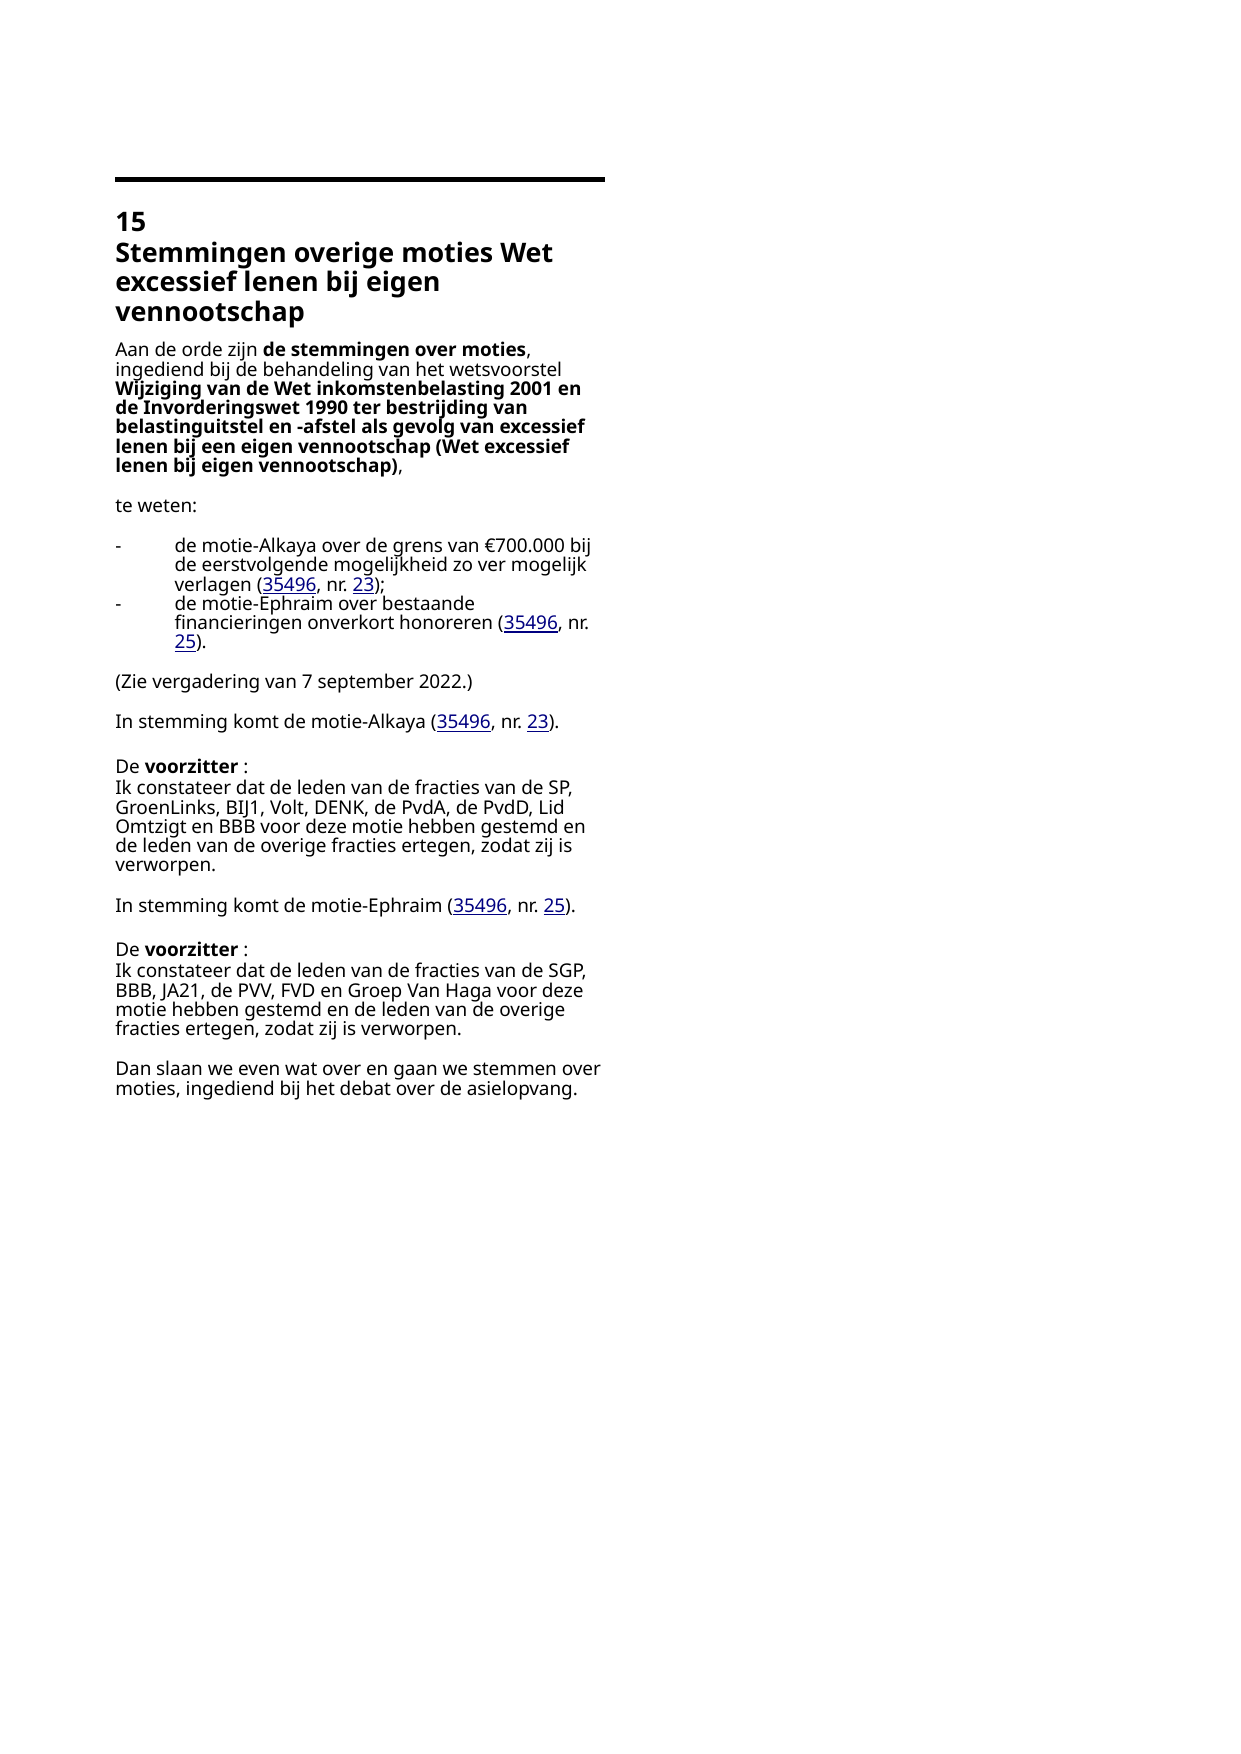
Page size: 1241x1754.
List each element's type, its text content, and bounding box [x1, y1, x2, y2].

text De voorzitter : [115, 754, 605, 779]
text De voorzitter : [115, 937, 605, 962]
list de motie-Alkaya over de grens van €700.000 bij de eerstvolgende mogelijkheid zo ver mogelijk verlagen (35496, nr. 23); [115, 537, 605, 595]
text In stemming komt de motie-Ephraim (35496, nr. 25). [115, 897, 605, 916]
text Ik constateer dat de leden van de fracties van de SGP, BBB, JA21, de PVV, FVD en Groep Van Haga voor deze motie hebben gestemd en de leden van de overige fracties ertegen, zodat zij is verworpen. [115, 962, 605, 1039]
text Dan slaan we even wat over en gaan we stemmen over moties, ingediend bij het debat over de asielopvang. [115, 1060, 605, 1099]
text 15 [115, 203, 605, 239]
text Stemmingen overige moties Wet excessief lenen bij eigen vennootschap [115, 239, 605, 341]
text (Zie vergadering van 7 september 2022.) [115, 673, 605, 693]
text Ik constateer dat de leden van de fracties van de SP, GroenLinks, BIJ1, Volt, DENK, de PvdA, de PvdD, Lid Omtzigt en BBB voor deze motie hebben gestemd en de leden van de overige fracties ertegen, zodat zij is verworpen. [115, 779, 605, 876]
list de motie-Ephraim over bestaande financieringen onverkort honoreren (35496, nr. 25). [115, 595, 605, 653]
text te weten: [115, 497, 605, 516]
text In stemming komt de motie-Alkaya (35496, nr. 23). [115, 713, 605, 733]
text Aan de orde zijn de stemmingen over moties, ingediend bij de behandeling van het wetsvoorstel Wijziging van de Wet inkomstenbelasting 2001 en de Invorderingswet 1990 ter bestrijding van belastinguitstel en -afstel als gevolg van excessief lenen bij een eigen vennootschap (Wet excessief lenen bij eigen vennootschap), [115, 341, 605, 476]
